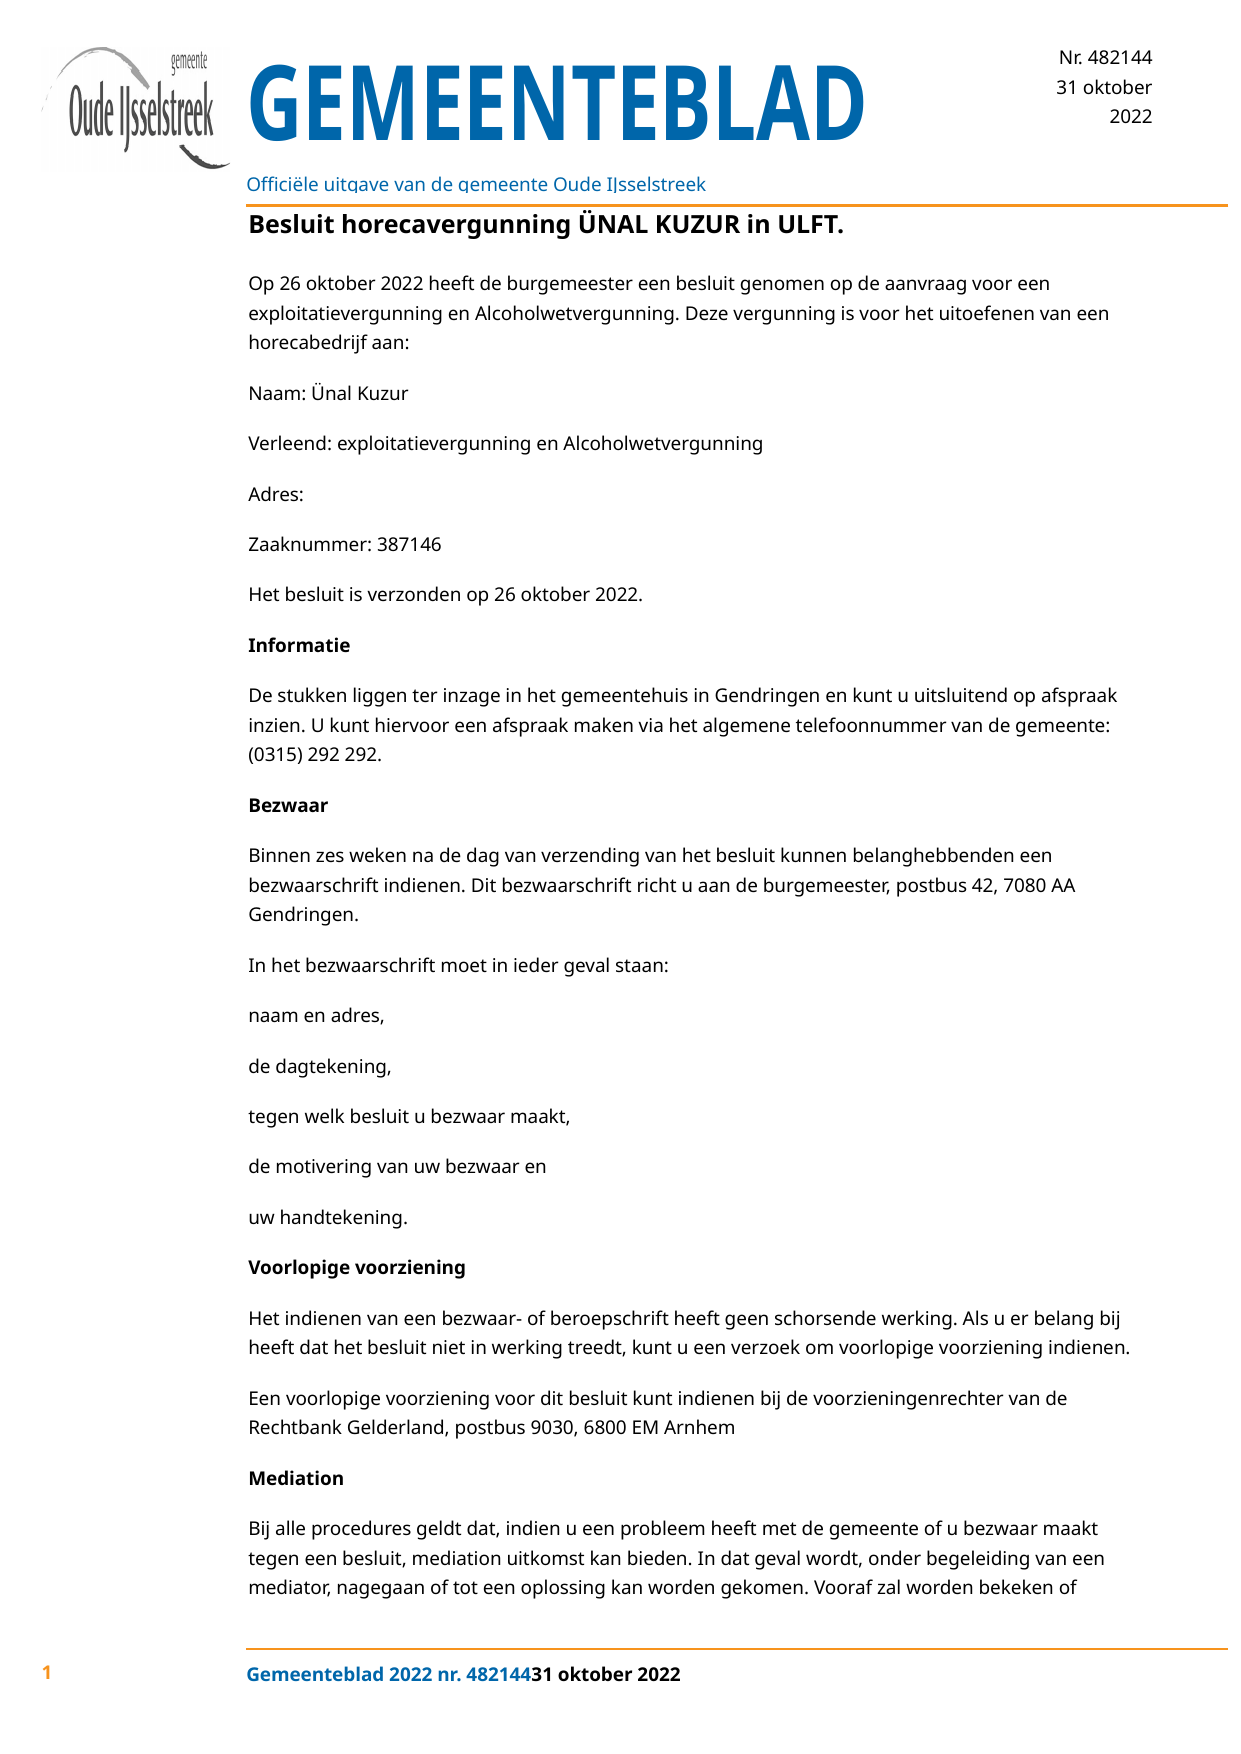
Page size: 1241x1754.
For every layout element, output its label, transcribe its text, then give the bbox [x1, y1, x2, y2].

text Het besluit is verzonden op 26 oktober 2022. [248, 582, 1152, 607]
text Informatie [248, 632, 1152, 658]
text In het bezwaarschrift moet in ieder geval staan: [248, 952, 1152, 978]
text Zaaknummer: 387146 [248, 531, 1152, 557]
text Op 26 oktober 2022 heeft de burgemeester een besluit genomen op de aanvraag voor een exploitatievergunning en Alcoholwetvergunning. Deze vergunning is voor het uitoefenen van een horecabedrijf aan: [248, 270, 1152, 355]
text Binnen zes weken na de dag van verzending van het besluit kunnen belanghebbenden een bezwaarschrift indienen. Dit bezwaarschrift richt u aan de burgemeester, postbus 42, 7080 AA Gendringen. [248, 842, 1152, 927]
text de dagtekening, [248, 1053, 1152, 1078]
text uw handtekening. [248, 1204, 1152, 1230]
text Besluit horecavergunning ÜNAL KUZUR in ULFT. [248, 207, 1152, 241]
text Bezwaar [248, 792, 1152, 818]
text Mediation [248, 1465, 1152, 1491]
text tegen welk besluit u bezwaar maakt, [248, 1103, 1152, 1129]
text naam en adres, [248, 1002, 1152, 1028]
text Naam: Ünal Kuzur [248, 380, 1152, 406]
text Een voorlopige voorziening voor dit besluit kunt indienen bij de voorzieningenrechter van de Rechtbank Gelderland, postbus 9030, 6800 EM Arnhem [248, 1385, 1152, 1440]
text Verleend: exploitatievergunning en Alcoholwetvergunning [248, 430, 1152, 456]
text de motivering van uw bezwaar en [248, 1154, 1152, 1179]
text Voorlopige voorziening [248, 1254, 1152, 1280]
text Het indienen van een bezwaar- of beroepschrift heeft geen schorsende werking. Als u er belang bij heeft dat het besluit niet in werking treedt, kunt u een verzoek om voorlopige voorziening indienen. [248, 1305, 1152, 1360]
text De stukken liggen ter inzage in het gemeentehuis in Gendringen en kunt u uitsluitend op afspraak inzien. U kunt hiervoor een afspraak maken via het algemene telefoonnummer van de gemeente: (0315) 292 292. [248, 682, 1152, 767]
text Adres: [248, 481, 1152, 506]
picture [41, 47, 231, 172]
text Bij alle procedures geldt dat, indien u een probleem heeft met de gemeente of u bezwaar maakt tegen een besluit, mediation uitkomst kan bieden. In dat geval wordt, onder begeleiding van een mediator, nagegaan of tot een oplossing kan worden gekomen. Vooraf zal worden bekeken of [248, 1515, 1152, 1600]
